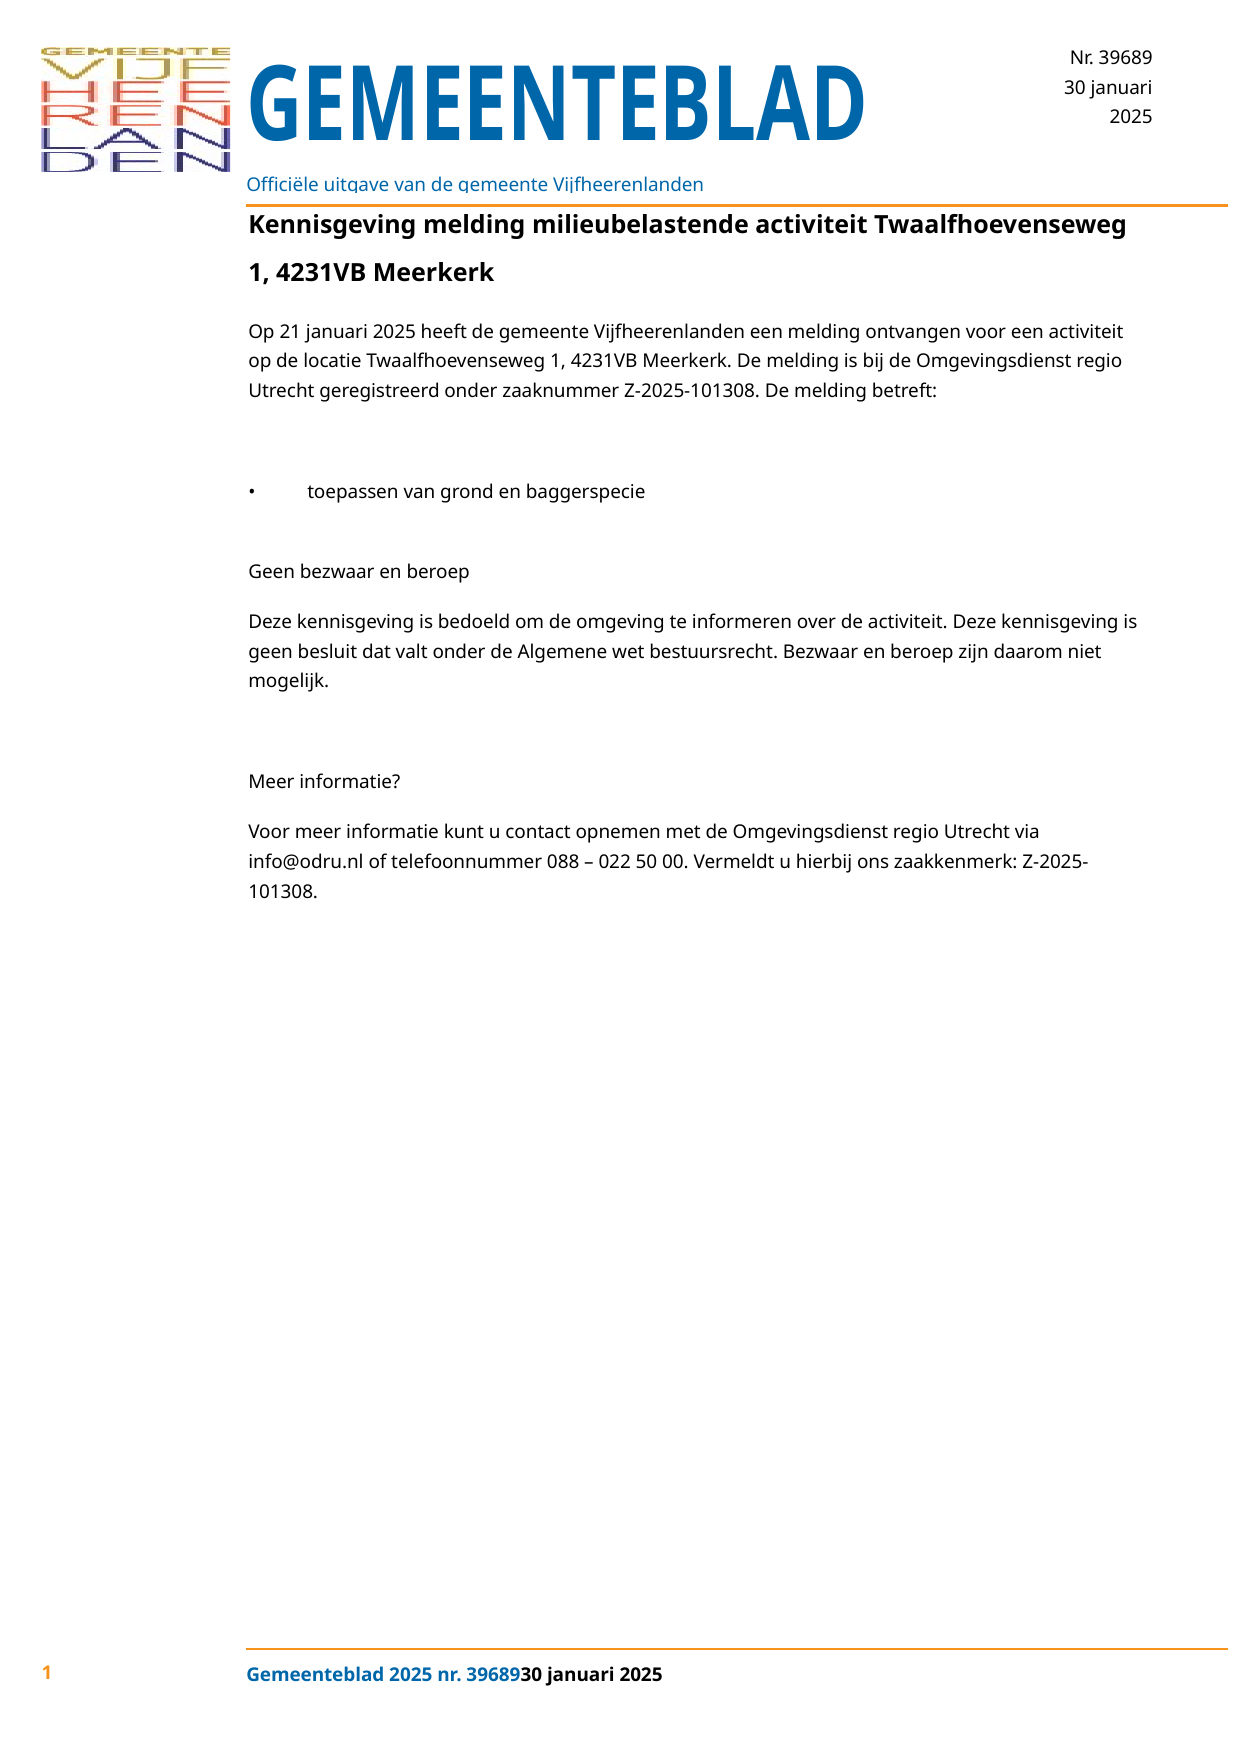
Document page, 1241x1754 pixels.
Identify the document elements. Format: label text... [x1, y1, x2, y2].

text Geen bezwaar en beroep [248, 558, 1152, 584]
text Voor meer informatie kunt u contact opnemen met de Omgevingsdienst regio Utrecht via info@odru.nl of telefoonnummer 088 – 022 50 00. Vermeldt u hierbij ons zaakkenmerk: Z-2025-101308. [248, 819, 1152, 904]
text Meer informatie? [248, 768, 1152, 794]
text Kennisgeving melding milieubelastende activiteit Twaalfhoevenseweg 1, 4231VB Meerkerk [248, 207, 1152, 288]
text Deze kennisgeving is bedoeld om de omgeving te informeren over de activiteit. Deze kennisgeving is geen besluit dat valt onder de Algemene wet bestuursrecht. Bezwaar en beroep zijn daarom niet mogelijk. [248, 608, 1152, 693]
list toepassen van grond en baggerspecie [248, 478, 1152, 504]
text Op 21 januari 2025 heeft de gemeente Vijfheerenlanden een melding ontvangen voor een activiteit op de locatie Twaalfhoevenseweg 1, 4231VB Meerkerk. De melding is bij de Omgevingsdienst regio Utrecht geregistreerd onder zaaknummer Z-2025-101308. De melding betreft: [248, 318, 1152, 403]
picture [41, 47, 231, 172]
